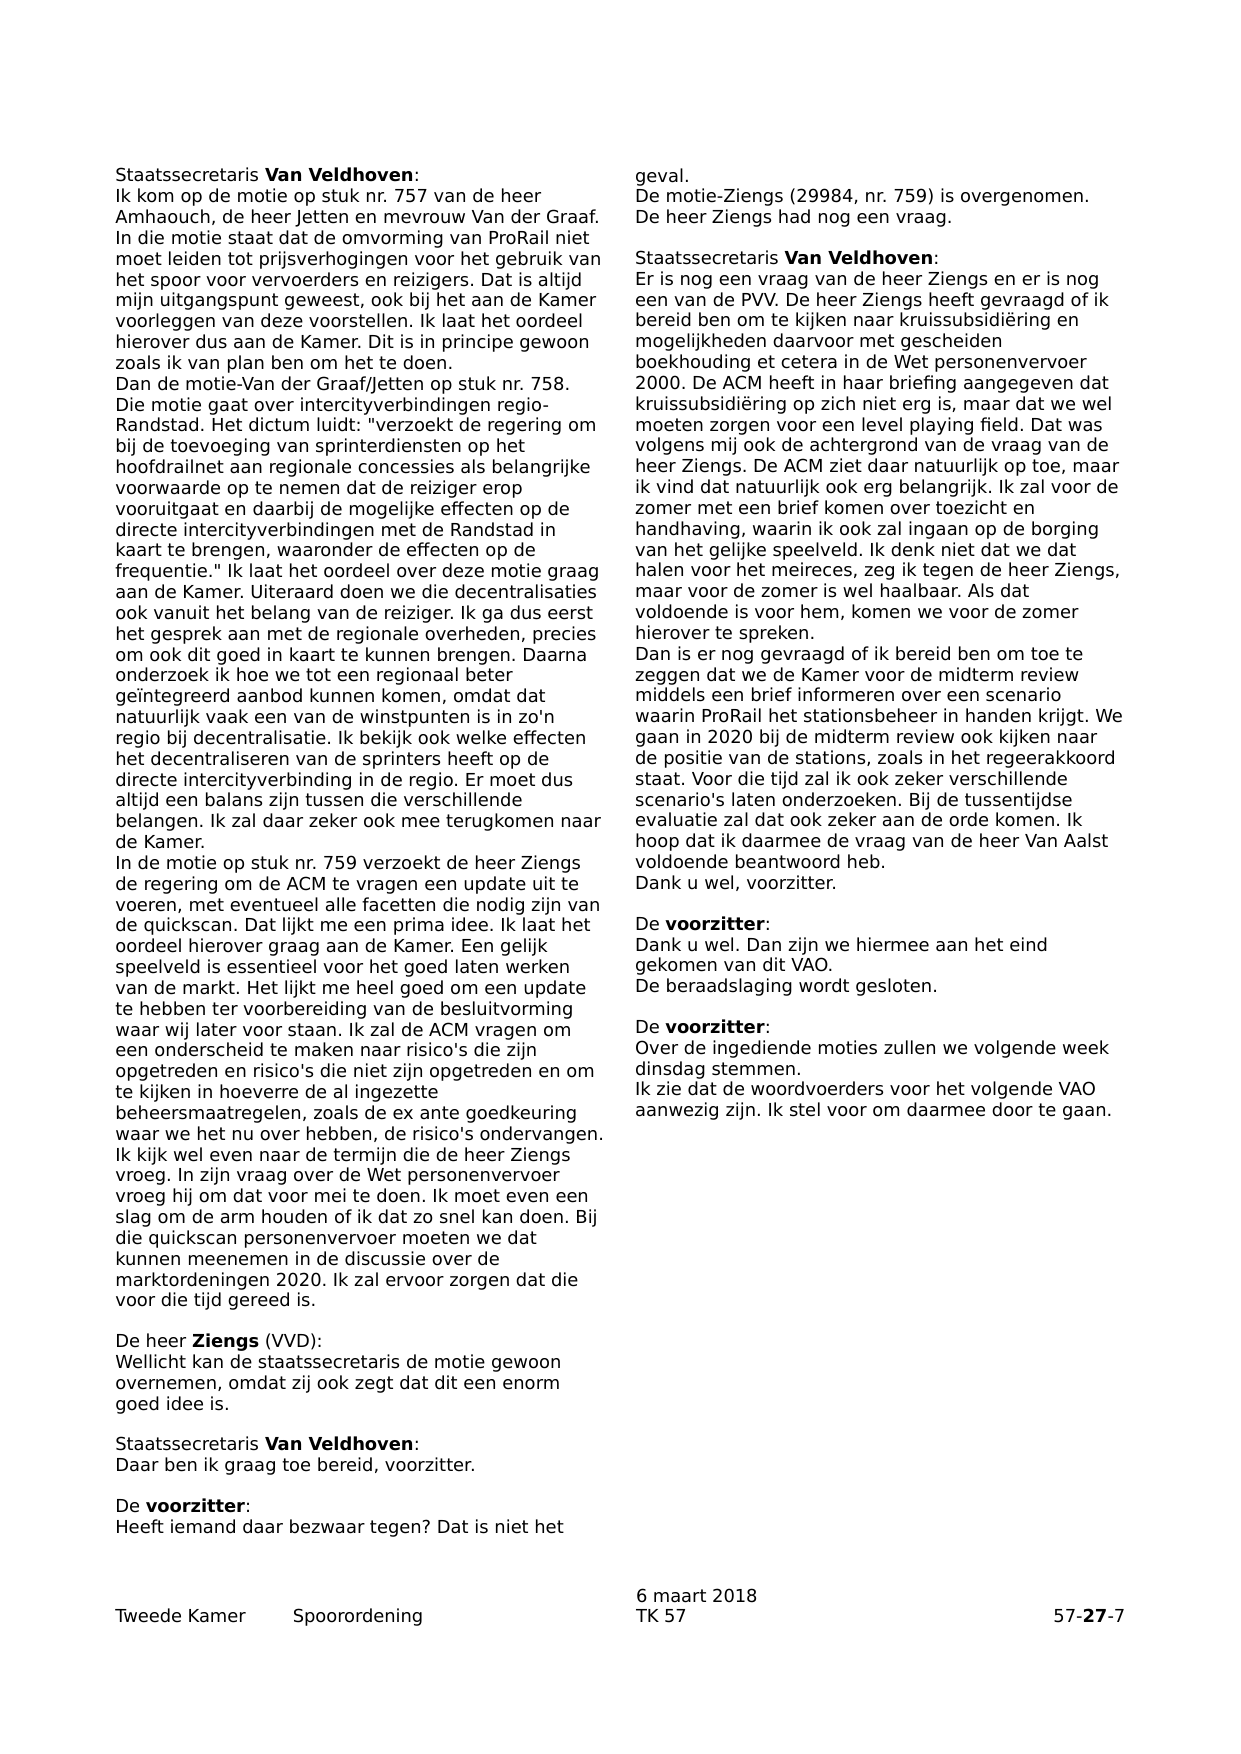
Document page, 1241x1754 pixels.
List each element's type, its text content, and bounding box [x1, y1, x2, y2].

text De voorzitter: [115, 1496, 605, 1517]
text Staatssecretaris Van Veldhoven: [115, 165, 605, 186]
text In de motie op stuk nr. 759 verzoekt de heer Ziengs de regering om de ACM te vragen een update uit te voeren, met eventueel alle facetten die nodig zijn van de quickscan. Dat lijkt me een prima idee. Ik laat het oordeel hierover graag aan de Kamer. Een gelijk speelveld is essentieel voor het goed laten werken van de markt. Het lijkt me heel goed om een update te hebben ter voorbereiding van de besluitvorming waar wij later voor staan. Ik zal de ACM vragen om een onderscheid te maken naar risico's die zijn opgetreden en risico's die niet zijn opgetreden en om te kijken in hoeverre de al ingezette beheersmaatregelen, zoals de ex ante goedkeuring waar we het nu over hebben, de risico's ondervangen. Ik kijk wel even naar de termijn die de heer Ziengs vroeg. In zijn vraag over de Wet personenvervoer vroeg hij om dat voor mei te doen. Ik moet even een slag om de arm houden of ik dat zo snel kan doen. Bij die quickscan personenvervoer moeten we dat kunnen meenemen in de discussie over de marktordeningen 2020. Ik zal ervoor zorgen dat die voor die tijd gereed is. [115, 853, 605, 1311]
text De voorzitter: [635, 913, 1125, 934]
text De beraadslaging wordt gesloten. [635, 976, 1125, 997]
text Dank u wel. Dan zijn we hiermee aan het eind gekomen van dit VAO. [635, 934, 1125, 976]
text Dank u wel, voorzitter. [635, 873, 1125, 893]
text De voorzitter: [635, 1017, 1125, 1037]
text Ik zie dat de woordvoerders voor het volgende VAO aanwezig zijn. Ik stel voor om daarmee door te gaan. [635, 1079, 1125, 1121]
text Dan is er nog gevraagd of ik bereid ben om toe te zeggen dat we de Kamer voor de midterm review middels een brief informeren over een scenario waarin ProRail het stationsbeheer in handen krijgt. We gaan in 2020 bij de midterm review ook kijken naar de positie van de stations, zoals in het regeerakkoord staat. Voor die tijd zal ik ook zeker verschillende scenario's laten onderzoeken. Bij de tussentijdse evaluatie zal dat ook zeker aan de orde komen. Ik hoop dat ik daarmee de vraag van de heer Van Aalst voldoende beantwoord heb. [635, 643, 1125, 873]
text Heeft iemand daar bezwaar tegen? Dat is niet het [115, 1517, 605, 1537]
text Daar ben ik graag toe bereid, voorzitter. [115, 1455, 605, 1476]
text Wellicht kan de staatssecretaris de motie gewoon overnemen, omdat zij ook zegt dat dit een enorm goed idee is. [115, 1352, 605, 1414]
text Staatssecretaris Van Veldhoven: [635, 248, 1125, 268]
text Dan de motie-Van der Graaf/Jetten op stuk nr. 758. Die motie gaat over intercityverbindingen regio-Randstad. Het dictum luidt: "verzoekt de regering om bij de toevoeging van sprinterdiensten op het hoofdrailnet aan regionale concessies als belangrijke voorwaarde op te nemen dat de reiziger erop vooruitgaat en daarbij de mogelijke effecten op de directe intercityverbindingen met de Randstad in kaart te brengen, waaronder de effecten op de frequentie." Ik laat het oordeel over deze motie graag aan de Kamer. Uiteraard doen we die decentralisaties ook vanuit het belang van de reiziger. Ik ga dus eerst het gesprek aan met de regionale overheden, precies om ook dit goed in kaart te kunnen brengen. Daarna onderzoek ik hoe we tot een regionaal beter geïntegreerd aanbod kunnen komen, omdat dat natuurlijk vaak een van de winstpunten is in zo'n regio bij decentralisatie. Ik bekijk ook welke effecten het decentraliseren van de sprinters heeft op de directe intercityverbinding in de regio. Er moet dus altijd een balans zijn tussen die verschillende belangen. Ik zal daar zeker ook mee terugkomen naar de Kamer. [115, 373, 605, 853]
text De motie-Ziengs (29984, nr. 759) is overgenomen. [635, 186, 1125, 207]
text geval. [635, 165, 1125, 186]
text De heer Ziengs had nog een vraag. [635, 207, 1125, 228]
text Over de ingediende moties zullen we volgende week dinsdag stemmen. [635, 1037, 1125, 1079]
text De heer Ziengs (VVD): [115, 1331, 605, 1352]
text Staatssecretaris Van Veldhoven: [115, 1434, 605, 1455]
text Ik kom op de motie op stuk nr. 757 van de heer Amhaouch, de heer Jetten en mevrouw Van der Graaf. In die motie staat dat de omvorming van ProRail niet moet leiden tot prijsverhogingen voor het gebruik van het spoor voor vervoerders en reizigers. Dat is altijd mijn uitgangspunt geweest, ook bij het aan de Kamer voorleggen van deze voorstellen. Ik laat het oordeel hierover dus aan de Kamer. Dit is in principe gewoon zoals ik van plan ben om het te doen. [115, 186, 605, 373]
text Er is nog een vraag van de heer Ziengs en er is nog een van de PVV. De heer Ziengs heeft gevraagd of ik bereid ben om te kijken naar kruissubsidiëring en mogelijkheden daarvoor met gescheiden boekhouding et cetera in de Wet personenvervoer 2000. De ACM heeft in haar briefing aangegeven dat kruissubsidiëring op zich niet erg is, maar dat we wel moeten zorgen voor een level playing field. Dat was volgens mij ook de achtergrond van de vraag van de heer Ziengs. De ACM ziet daar natuurlijk op toe, maar ik vind dat natuurlijk ook erg belangrijk. Ik zal voor de zomer met een brief komen over toezicht en handhaving, waarin ik ook zal ingaan op de borging van het gelijke speelveld. Ik denk niet dat we dat halen voor het meireces, zeg ik tegen de heer Ziengs, maar voor de zomer is wel haalbaar. Als dat voldoende is voor hem, komen we voor de zomer hierover te spreken. [635, 268, 1125, 643]
